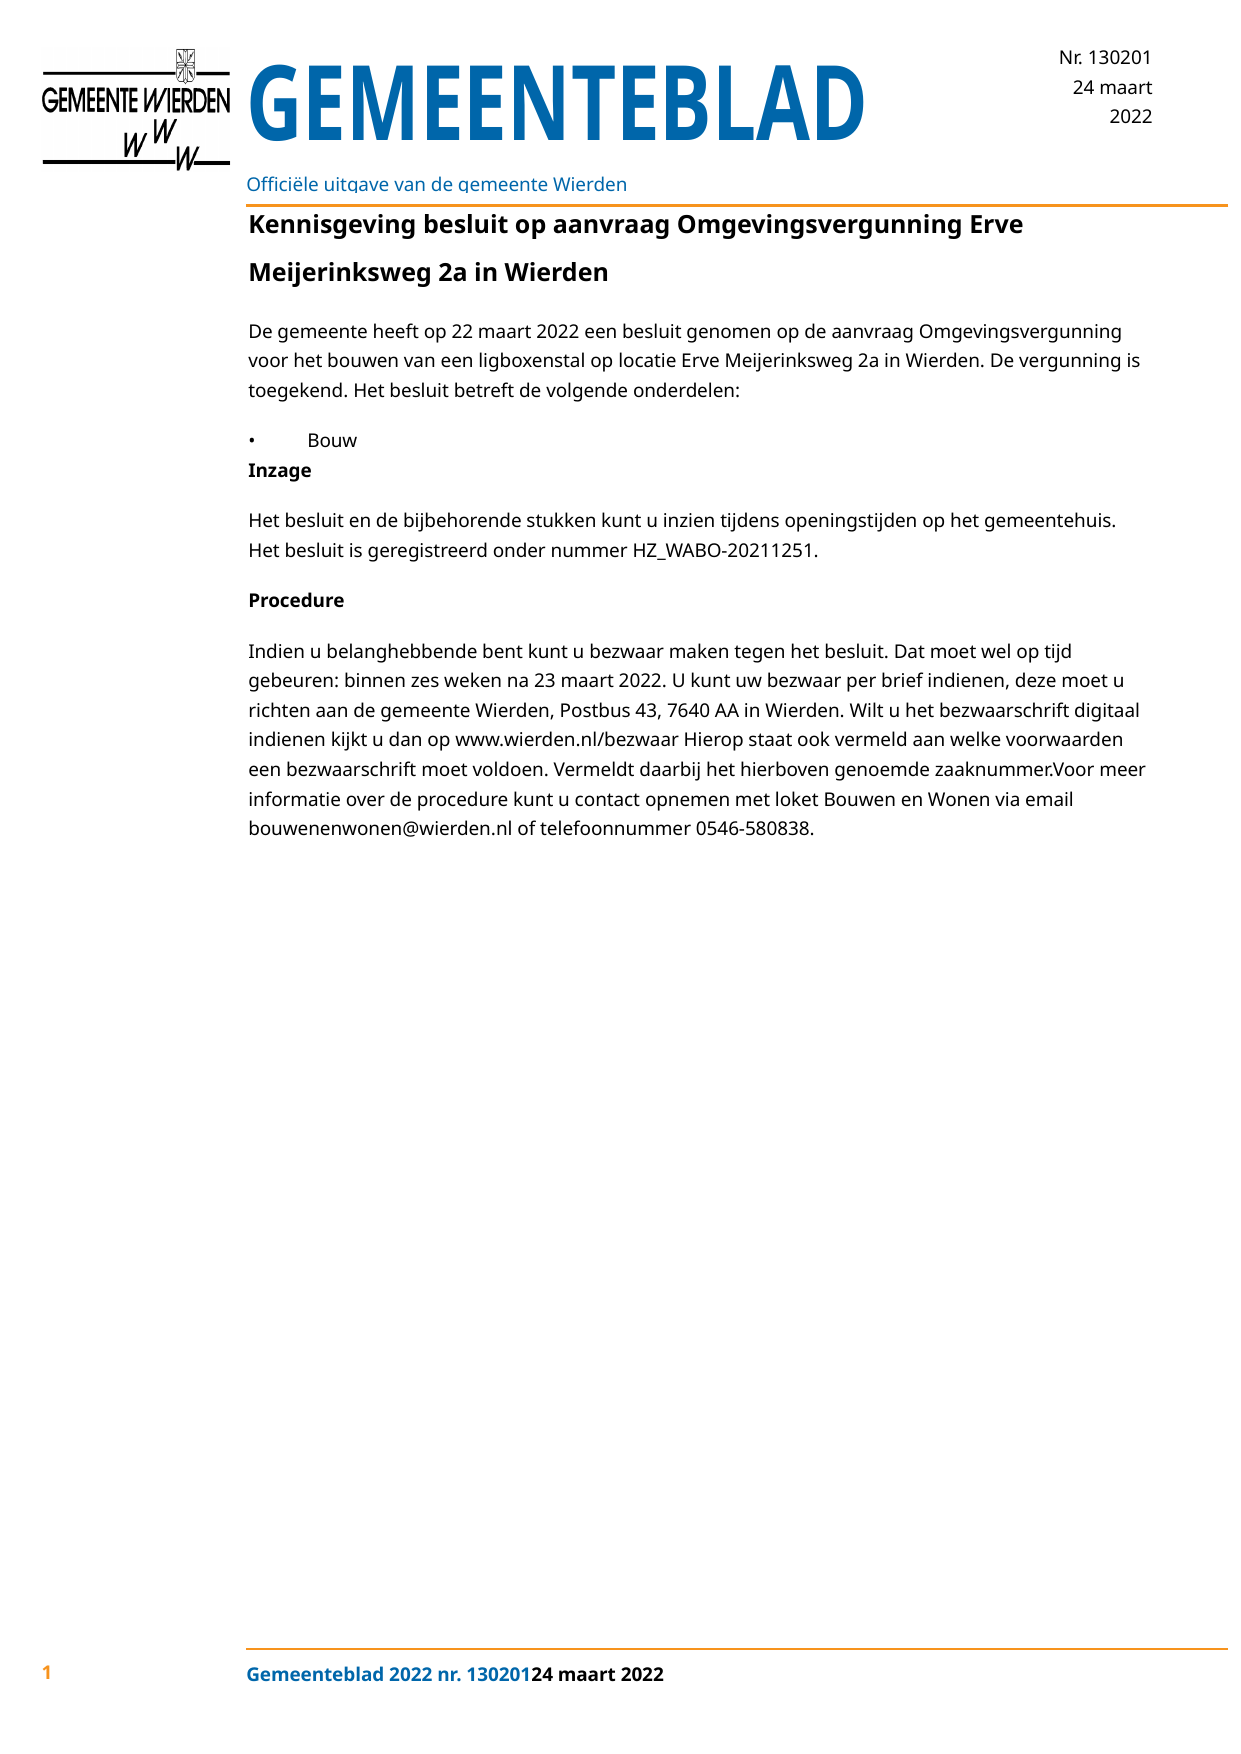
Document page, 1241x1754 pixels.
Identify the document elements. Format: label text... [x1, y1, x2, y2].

picture [41, 47, 231, 172]
text Procedure [248, 587, 1152, 613]
list Bouw [248, 427, 1152, 453]
text Het besluit en de bijbehorende stukken kunt u inzien tijdens openingstijden op het gemeentehuis. Het besluit is geregistreerd onder nummer HZ_WABO-20211251. [248, 507, 1152, 563]
text De gemeente heeft op 22 maart 2022 een besluit genomen op de aanvraag Omgevingsvergunning voor het bouwen van een ligboxenstal op locatie Erve Meijerinksweg 2a in Wierden. De vergunning is toegekend. Het besluit betreft de volgende onderdelen: [248, 318, 1152, 403]
text Indien u belanghebbende bent kunt u bezwaar maken tegen het besluit. Dat moet wel op tijd gebeuren: binnen zes weken na 23 maart 2022. U kunt uw bezwaar per brief indienen, deze moet u richten aan de gemeente Wierden, Postbus 43, 7640 AA in Wierden. Wilt u het bezwaarschrift digitaal indienen kijkt u dan op www.wierden.nl/bezwaar Hierop staat ook vermeld aan welke voorwaarden een bezwaarschrift moet voldoen. Vermeldt daarbij het hierboven genoemde zaaknummer.Voor meer informatie over de procedure kunt u contact opnemen met loket Bouwen en Wonen via email bouwenenwonen@wierden.nl of telefoonnummer 0546-580838. [248, 638, 1152, 841]
text Kennisgeving besluit op aanvraag Omgevingsvergunning Erve Meijerinksweg 2a in Wierden [248, 207, 1152, 288]
text Inzage [248, 457, 1152, 483]
